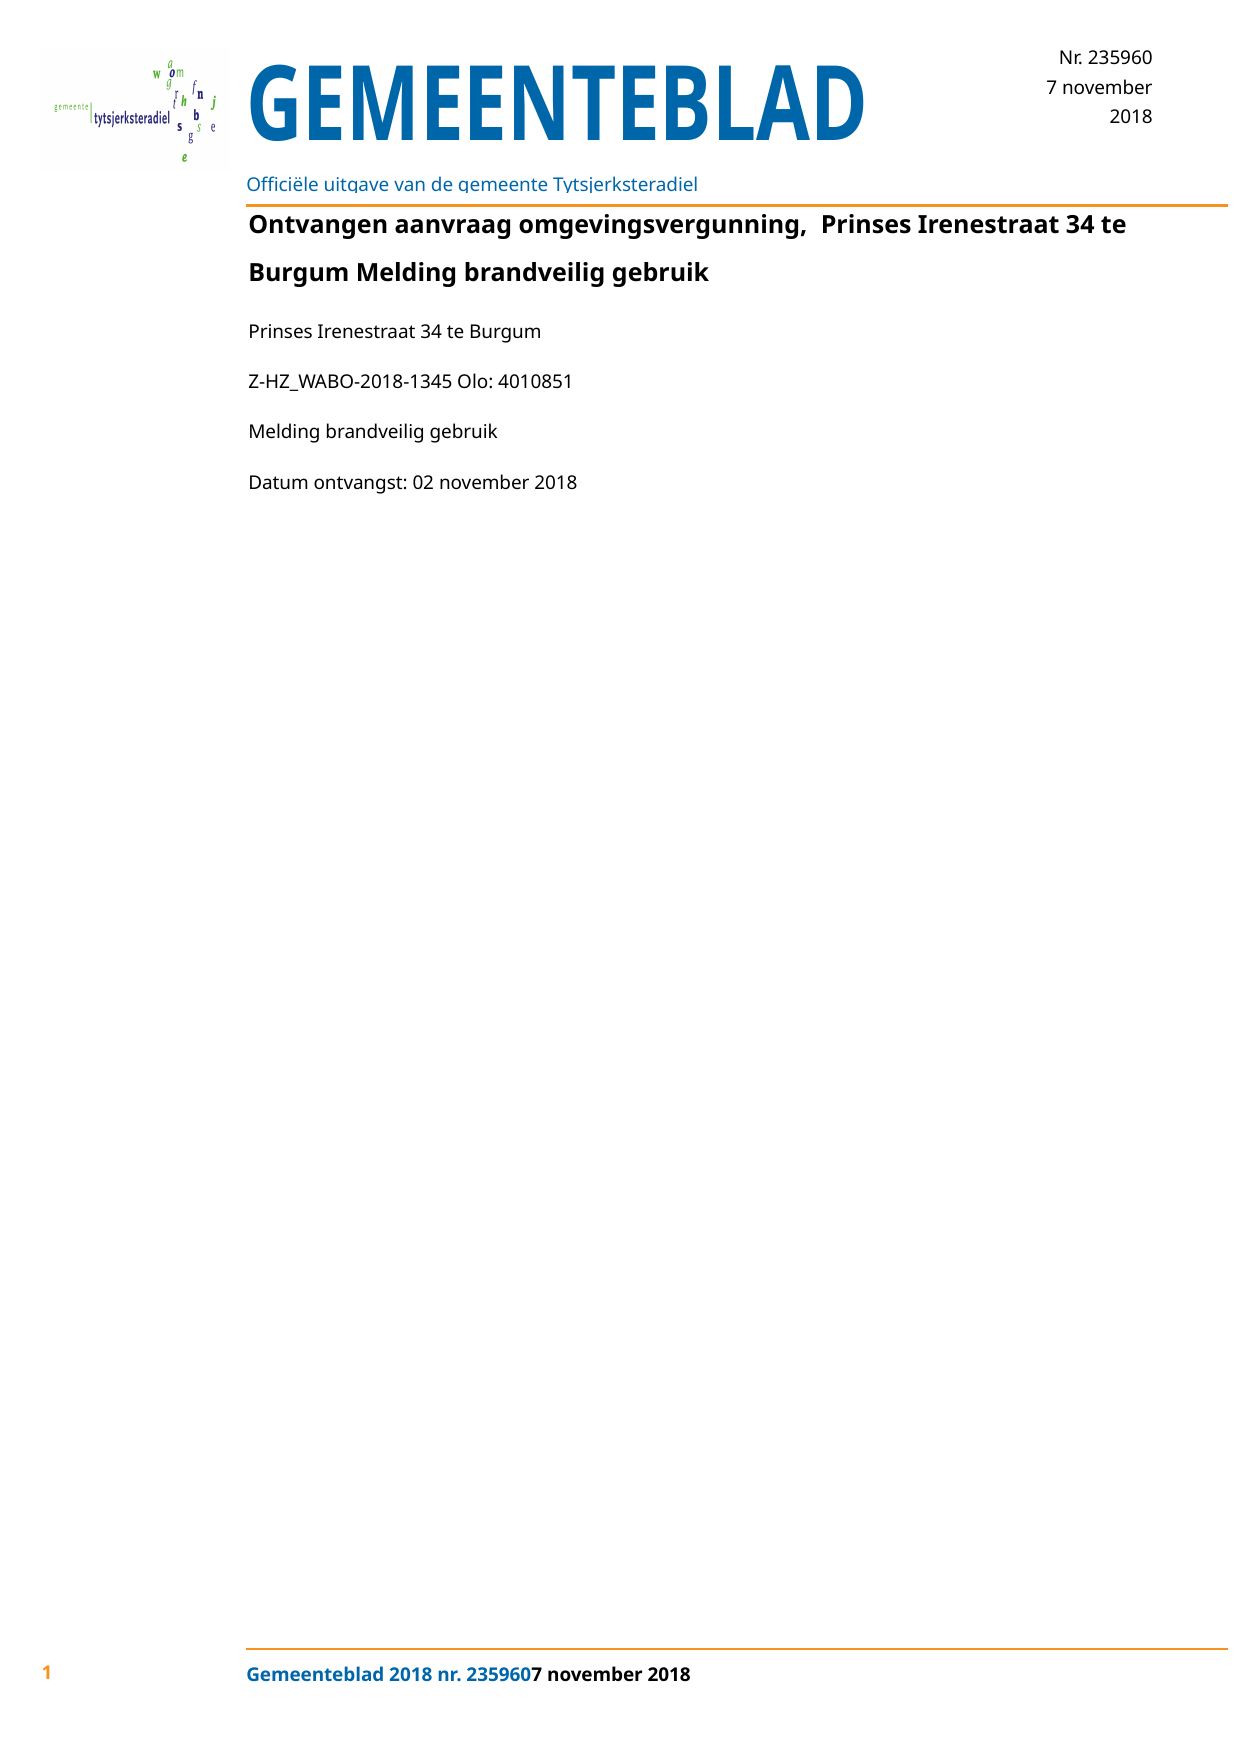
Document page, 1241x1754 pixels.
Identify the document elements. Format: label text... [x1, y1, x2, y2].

text Datum ontvangst: 02 november 2018 [248, 469, 1152, 495]
text Ontvangen aanvraag omgevingsvergunning, Prinses Irenestraat 34 te Burgum Melding brandveilig gebruik [248, 207, 1152, 288]
text Prinses Irenestraat 34 te Burgum [248, 318, 1152, 344]
text Z-HZ_WABO-2018-1345 Olo: 4010851 [248, 368, 1152, 394]
picture [41, 47, 231, 172]
text Melding brandveilig gebruik [248, 419, 1152, 444]
